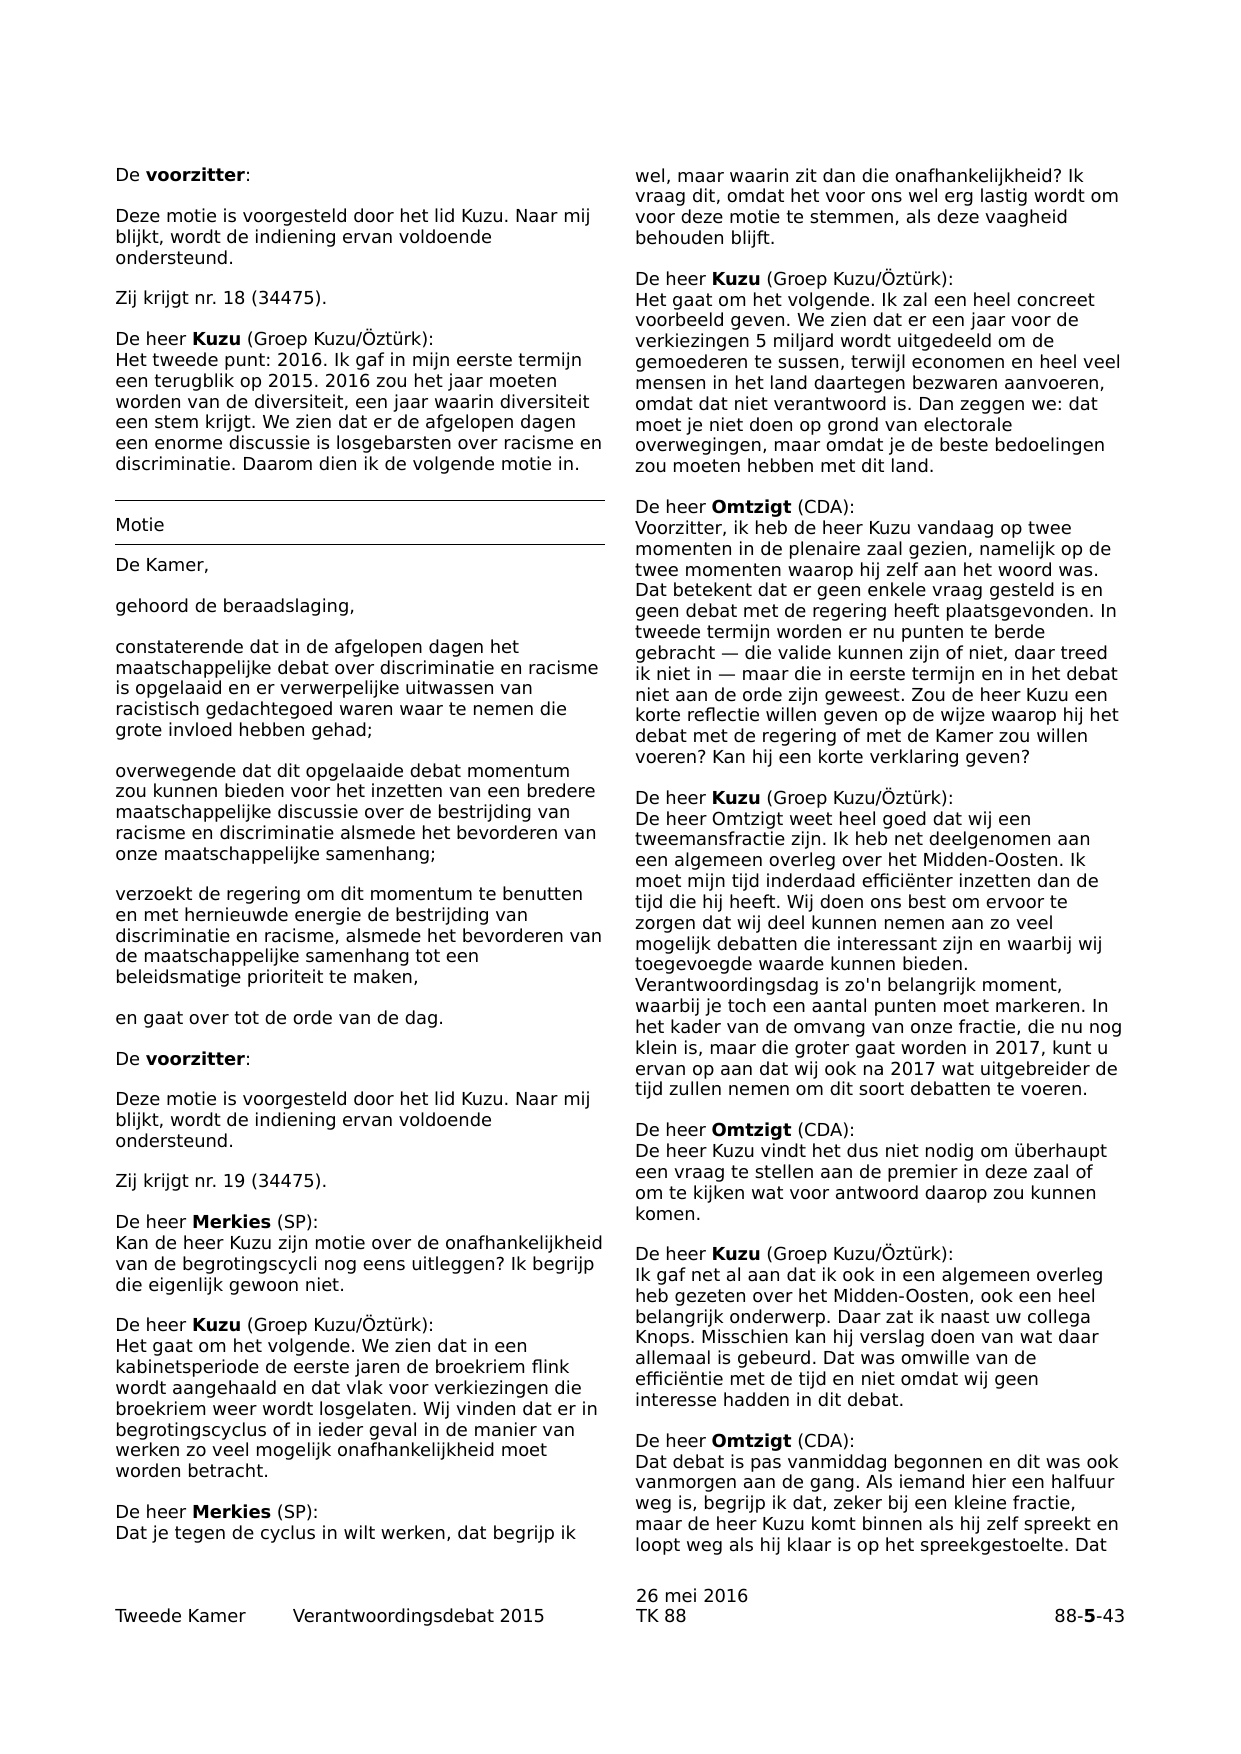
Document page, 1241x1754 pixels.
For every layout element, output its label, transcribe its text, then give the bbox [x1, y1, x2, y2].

text Het gaat om het volgende. We zien dat in een kabinetsperiode de eerste jaren de broekriem flink wordt aangehaald en dat vlak voor verkiezingen die broekriem weer wordt losgelaten. Wij vinden dat er in begrotingscyclus of in ieder geval in de manier van werken zo veel mogelijk onafhankelijkheid moet worden betracht. [115, 1336, 605, 1482]
text Dat debat is pas vanmiddag begonnen en dit was ook vanmorgen aan de gang. Als iemand hier een halfuur weg is, begrijp ik dat, zeker bij een kleine fractie, maar de heer Kuzu komt binnen als hij zelf spreekt en loopt weg als hij klaar is op het spreekgestoelte. Dat [635, 1451, 1125, 1556]
text De heer Omtzigt (CDA): [635, 497, 1125, 518]
text Motie [115, 514, 605, 535]
text De heer Kuzu vindt het dus niet nodig om überhaupt een vraag te stellen aan de premier in deze zaal of om te kijken wat voor antwoord daarop zou kunnen komen. [635, 1141, 1125, 1224]
text Zij krijgt nr. 19 (34475). [115, 1171, 605, 1192]
text De heer Omtzigt weet heel goed dat wij een tweemansfractie zijn. Ik heb net deelgenomen aan een algemeen overleg over het Midden-Oosten. Ik moet mijn tijd inderdaad efficiënter inzetten dan de tijd die hij heeft. Wij doen ons best om ervoor te zorgen dat wij deel kunnen nemen aan zo veel mogelijk debatten die interessant zijn en waarbij wij toegevoegde waarde kunnen bieden. Verantwoordingsdag is zo'n belangrijk moment, waarbij je toch een aantal punten moet markeren. In het kader van de omvang van onze fractie, die nu nog klein is, maar die groter gaat worden in 2017, kunt u ervan op aan dat wij ook na 2017 wat uitgebreider de tijd zullen nemen om dit soort debatten te voeren. [635, 808, 1125, 1100]
text Deze motie is voorgesteld door het lid Kuzu. Naar mij blijkt, wordt de indiening ervan voldoende ondersteund. [115, 1089, 605, 1151]
text De Kamer, [115, 555, 605, 576]
text De heer Kuzu (Groep Kuzu/Öztürk): [635, 1244, 1125, 1265]
text De heer Kuzu (Groep Kuzu/Öztürk): [635, 788, 1125, 808]
text De heer Omtzigt (CDA): [635, 1431, 1125, 1451]
text Ik gaf net al aan dat ik ook in een algemeen overleg heb gezeten over het Midden-Oosten, ook een heel belangrijk onderwerp. Daar zat ik naast uw collega Knops. Misschien kan hij verslag doen van wat daar allemaal is gebeurd. Dat was omwille van de efficiëntie met de tijd en niet omdat wij geen interesse hadden in dit debat. [635, 1265, 1125, 1411]
text verzoekt de regering om dit momentum te benutten en met hernieuwde energie de bestrijding van discriminatie en racisme, alsmede het bevorderen van de maatschappelijke samenhang tot een beleidsmatige prioriteit te maken, [115, 884, 605, 988]
text Kan de heer Kuzu zijn motie over de onafhankelijkheid van de begrotingscycli nog eens uitleggen? Ik begrijp die eigenlijk gewoon niet. [115, 1233, 605, 1295]
text De heer Merkies (SP): [115, 1502, 605, 1523]
text Zij krijgt nr. 18 (34475). [115, 288, 605, 309]
text Het tweede punt: 2016. Ik gaf in mijn eerste termijn een terugblik op 2015. 2016 zou het jaar moeten worden van de diversiteit, een jaar waarin diversiteit een stem krijgt. We zien dat er de afgelopen dagen een enorme discussie is losgebarsten over racisme en discriminatie. Daarom dien ik de volgende motie in. [115, 350, 605, 475]
text Het gaat om het volgende. Ik zal een heel concreet voorbeeld geven. We zien dat er een jaar voor de verkiezingen 5 miljard wordt uitgedeeld om de gemoederen te sussen, terwijl economen en heel veel mensen in het land daartegen bezwaren aanvoeren, omdat dat niet verantwoord is. Dan zeggen we: dat moet je niet doen op grond van electorale overwegingen, maar omdat je de beste bedoelingen zou moeten hebben met dit land. [635, 289, 1125, 477]
text Voorzitter, ik heb de heer Kuzu vandaag op twee momenten in de plenaire zaal gezien, namelijk op de twee momenten waarop hij zelf aan het woord was. Dat betekent dat er geen enkele vraag gesteld is en geen debat met de regering heeft plaatsgevonden. In tweede termijn worden er nu punten te berde gebracht — die valide kunnen zijn of niet, daar treed ik niet in — maar die in eerste termijn en in het debat niet aan de orde zijn geweest. Zou de heer Kuzu een korte reflectie willen geven op de wijze waarop hij het debat met de regering of met de Kamer zou willen voeren? Kan hij een korte verklaring geven? [635, 518, 1125, 768]
text De heer Omtzigt (CDA): [635, 1120, 1125, 1141]
text Deze motie is voorgesteld door het lid Kuzu. Naar mij blijkt, wordt de indiening ervan voldoende ondersteund. [115, 206, 605, 268]
text overwegende dat dit opgelaaide debat momentum zou kunnen bieden voor het inzetten van een bredere maatschappelijke discussie over de bestrijding van racisme en discriminatie alsmede het bevorderen van onze maatschappelijke samenhang; [115, 760, 605, 864]
text De voorzitter: [115, 1048, 605, 1069]
text en gaat over tot de orde van de dag. [115, 1008, 605, 1028]
text De heer Kuzu (Groep Kuzu/Öztürk): [115, 1315, 605, 1336]
text wel, maar waarin zit dan die onafhankelijkheid? Ik vraag dit, omdat het voor ons wel erg lastig wordt om voor deze motie te stemmen, als deze vaagheid behouden blijft. [635, 165, 1125, 249]
text Dat je tegen de cyclus in wilt werken, dat begrijp ik [115, 1523, 605, 1543]
text De heer Kuzu (Groep Kuzu/Öztürk): [635, 269, 1125, 289]
text constaterende dat in de afgelopen dagen het maatschappelijke debat over discriminatie en racisme is opgelaaid en er verwerpelijke uitwassen van racistisch gedachtegoed waren waar te nemen die grote invloed hebben gehad; [115, 637, 605, 740]
text De heer Kuzu (Groep Kuzu/Öztürk): [115, 329, 605, 350]
text gehoord de beraadslaging, [115, 596, 605, 617]
text De voorzitter: [115, 165, 605, 186]
text De heer Merkies (SP): [115, 1212, 605, 1233]
